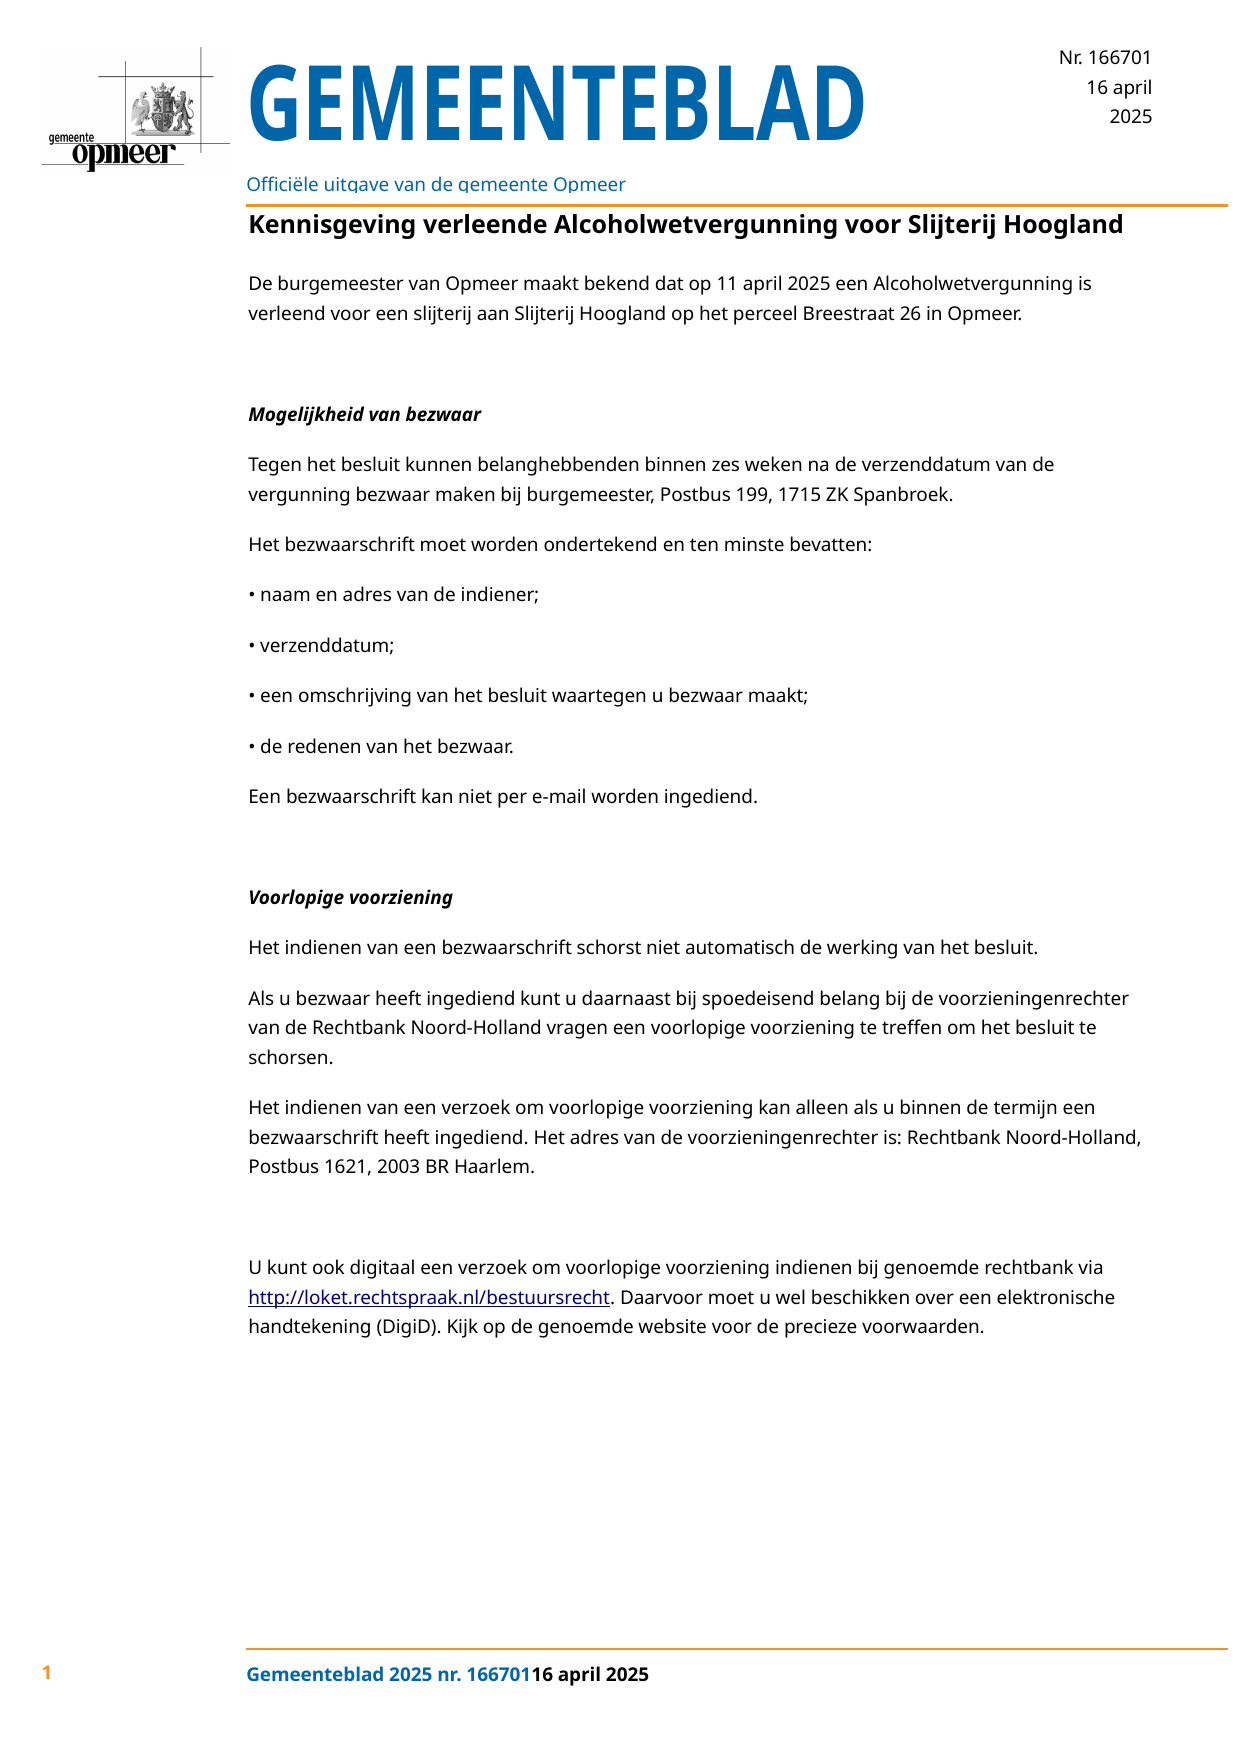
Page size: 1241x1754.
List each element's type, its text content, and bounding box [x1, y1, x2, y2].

text Kennisgeving verleende Alcoholwetvergunning voor Slijterij Hoogland [248, 207, 1152, 241]
text Voorlopige voorziening [248, 884, 1152, 910]
text • naam en adres van de indiener; [248, 582, 1152, 607]
text De burgemeester van Opmeer maakt bekend dat op 11 april 2025 een Alcoholwetvergunning is verleend voor een slijterij aan Slijterij Hoogland op het perceel Breestraat 26 in Opmeer. [248, 270, 1152, 326]
text • een omschrijving van het besluit waartegen u bezwaar maakt; [248, 682, 1152, 708]
text Tegen het besluit kunnen belanghebbenden binnen zes weken na de verzenddatum van de vergunning bezwaar maken bij burgemeester, Postbus 199, 1715 ZK Spanbroek. [248, 451, 1152, 506]
text U kunt ook digitaal een verzoek om voorlopige voorziening indienen bij genoemde rechtbank via http://loket.rechtspraak.nl/bestuursrecht. Daarvoor moet u wel beschikken over een elektronische handtekening (DigiD). Kijk op de genoemde website voor de precieze voorwaarden. [248, 1254, 1152, 1339]
text Als u bezwaar heeft ingediend kunt u daarnaast bij spoedeisend belang bij de voorzieningenrechter van de Rechtbank Noord-Holland vragen een voorlopige voorziening te treffen om het besluit te schorsen. [248, 985, 1152, 1070]
text Het bezwaarschrift moet worden ondertekend en ten minste bevatten: [248, 531, 1152, 557]
text Het indienen van een bezwaarschrift schorst niet automatisch de werking van het besluit. [248, 934, 1152, 960]
text • verzenddatum; [248, 632, 1152, 658]
text Een bezwaarschrift kan niet per e-mail worden ingediend. [248, 783, 1152, 809]
text Het indienen van een verzoek om voorlopige voorziening kan alleen als u binnen de termijn een bezwaarschrift heeft ingediend. Het adres van de voorzieningenrechter is: Rechtbank Noord-Holland, Postbus 1621, 2003 BR Haarlem. [248, 1094, 1152, 1179]
text Mogelijkheid van bezwaar [248, 401, 1152, 426]
text • de redenen van het bezwaar. [248, 733, 1152, 758]
picture [41, 47, 231, 172]
